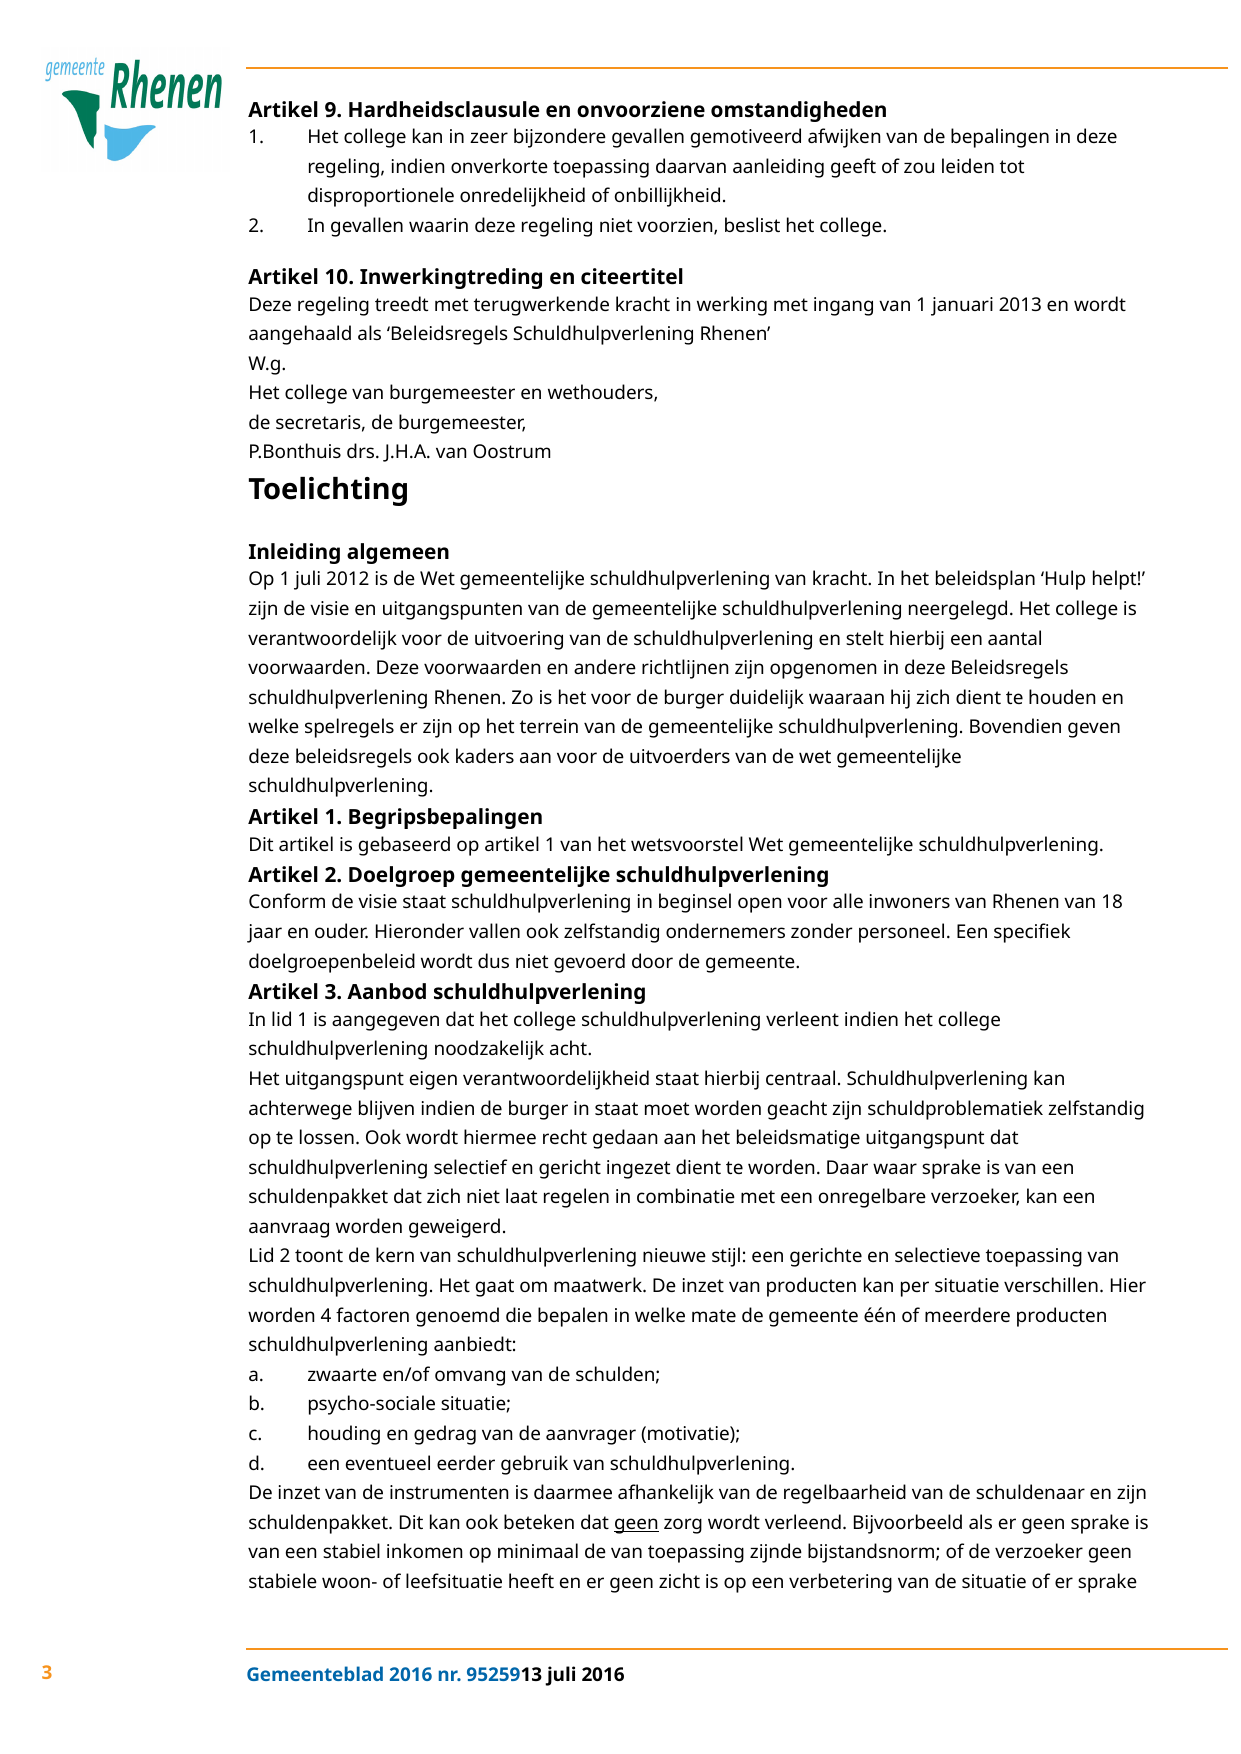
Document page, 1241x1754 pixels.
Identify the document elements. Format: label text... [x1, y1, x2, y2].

text Artikel 2. Doelgroep gemeentelijke schuldhulpverlening [248, 860, 1152, 889]
text W.g. [248, 350, 1152, 376]
text Artikel 3. Aanbod schuldhulpverlening [248, 977, 1152, 1006]
list een eventueel eerder gebruik van schuldhulpverlening. [248, 1450, 1152, 1475]
text De inzet van de instrumenten is daarmee afhankelijk van de regelbaarheid van de schuldenaar en zijn schuldenpakket. Dit kan ook beteken dat geen zorg wordt verleend. Bijvoorbeeld als er geen sprake is van een stabiel inkomen op minimaal de van toepassing zijnde bijstandsnorm; of de verzoeker geen stabiele woon- of leefsituatie heeft en er geen zicht is op een verbetering van de situatie of er sprake [248, 1479, 1152, 1594]
text Artikel 1. Begripsbepalingen [248, 802, 1152, 831]
list In gevallen waarin deze regeling niet voorzien, beslist het college. [248, 212, 1152, 238]
picture [41, 47, 231, 172]
list houding en gedrag van de aanvrager (motivatie); [248, 1420, 1152, 1446]
text Conform de visie staat schuldhulpverlening in beginsel open voor alle inwoners van Rhenen van 18 jaar en ouder. Hieronder vallen ook zelfstandig ondernemers zonder personeel. Een specifiek [248, 889, 1152, 944]
text doelgroepenbeleid wordt dus niet gevoerd door de gemeente. [248, 948, 1152, 974]
text Inleiding algemeen [248, 537, 1152, 566]
list zwaarte en/of omvang van de schulden; [248, 1361, 1152, 1387]
text Lid 2 toont de kern van schuldhulpverlening nieuwe stijl: een gerichte en selectieve toepassing van schuldhulpverlening. Het gaat om maatwerk. De inzet van producten kan per situatie verschillen. Hier worden 4 factoren genoemd die bepalen in welke mate de gemeente één of meerdere producten schuldhulpverlening aanbiedt: [248, 1243, 1152, 1357]
text Artikel 9. Hardheidsclausule en onvoorziene omstandigheden [248, 95, 1152, 123]
text Dit artikel is gebaseerd op artikel 1 van het wetsvoorstel Wet gemeentelijke schuldhulpverlening. [248, 831, 1152, 856]
list Het college kan in zeer bijzondere gevallen gemotiveerd afwijken van de bepalingen in deze regeling, indien onverkorte toepassing daarvan aanleiding geeft of zou leiden tot disproportionele onredelijkheid of onbillijkheid. [248, 123, 1152, 208]
list psycho-sociale situatie; [248, 1391, 1152, 1416]
text Artikel 10. Inwerkingtreding en citeertitel [248, 262, 1152, 291]
text Het college van burgemeester en wethouders, [248, 379, 1152, 405]
text Toelichting [248, 468, 1152, 508]
text Het uitgangspunt eigen verantwoordelijkheid staat hierbij centraal. Schuldhulpverlening kan achterwege blijven indien de burger in staat moet worden geacht zijn schuldproblematiek zelfstandig op te lossen. Ook wordt hiermee recht gedaan aan het beleidsmatige uitgangspunt dat schuldhulpverlening selectief en gericht ingezet dient te worden. Daar waar sprake is van een schuldenpakket dat zich niet laat regelen in combinatie met een onregelbare verzoeker, kan een aanvraag worden geweigerd. [248, 1065, 1152, 1239]
text P.Bonthuis drs. J.H.A. van Oostrum [248, 439, 1152, 464]
text In lid 1 is aangegeven dat het college schuldhulpverlening verleent indien het college schuldhulpverlening noodzakelijk acht. [248, 1006, 1152, 1061]
text Deze regeling treedt met terugwerkende kracht in werking met ingang van 1 januari 2013 en wordt aangehaald als ‘Beleidsregels Schuldhulpverlening Rhenen’ [248, 291, 1152, 346]
text de secretaris, de burgemeester, [248, 409, 1152, 435]
text Op 1 juli 2012 is de Wet gemeentelijke schuldhulpverlening van kracht. In het beleidsplan ‘Hulp helpt!’ zijn de visie en uitgangspunten van de gemeentelijke schuldhulpverlening neergelegd. Het college is verantwoordelijk voor de uitvoering van de schuldhulpverlening en stelt hierbij een aantal voorwaarden. Deze voorwaarden en andere richtlijnen zijn opgenomen in deze Beleidsregels schuldhulpverlening Rhenen. Zo is het voor de burger duidelijk waaraan hij zich dient te houden en welke spelregels er zijn op het terrein van de gemeentelijke schuldhulpverlening. Bovendien geven deze beleidsregels ook kaders aan voor de uitvoerders van de wet gemeentelijke schuldhulpverlening. [248, 566, 1152, 798]
